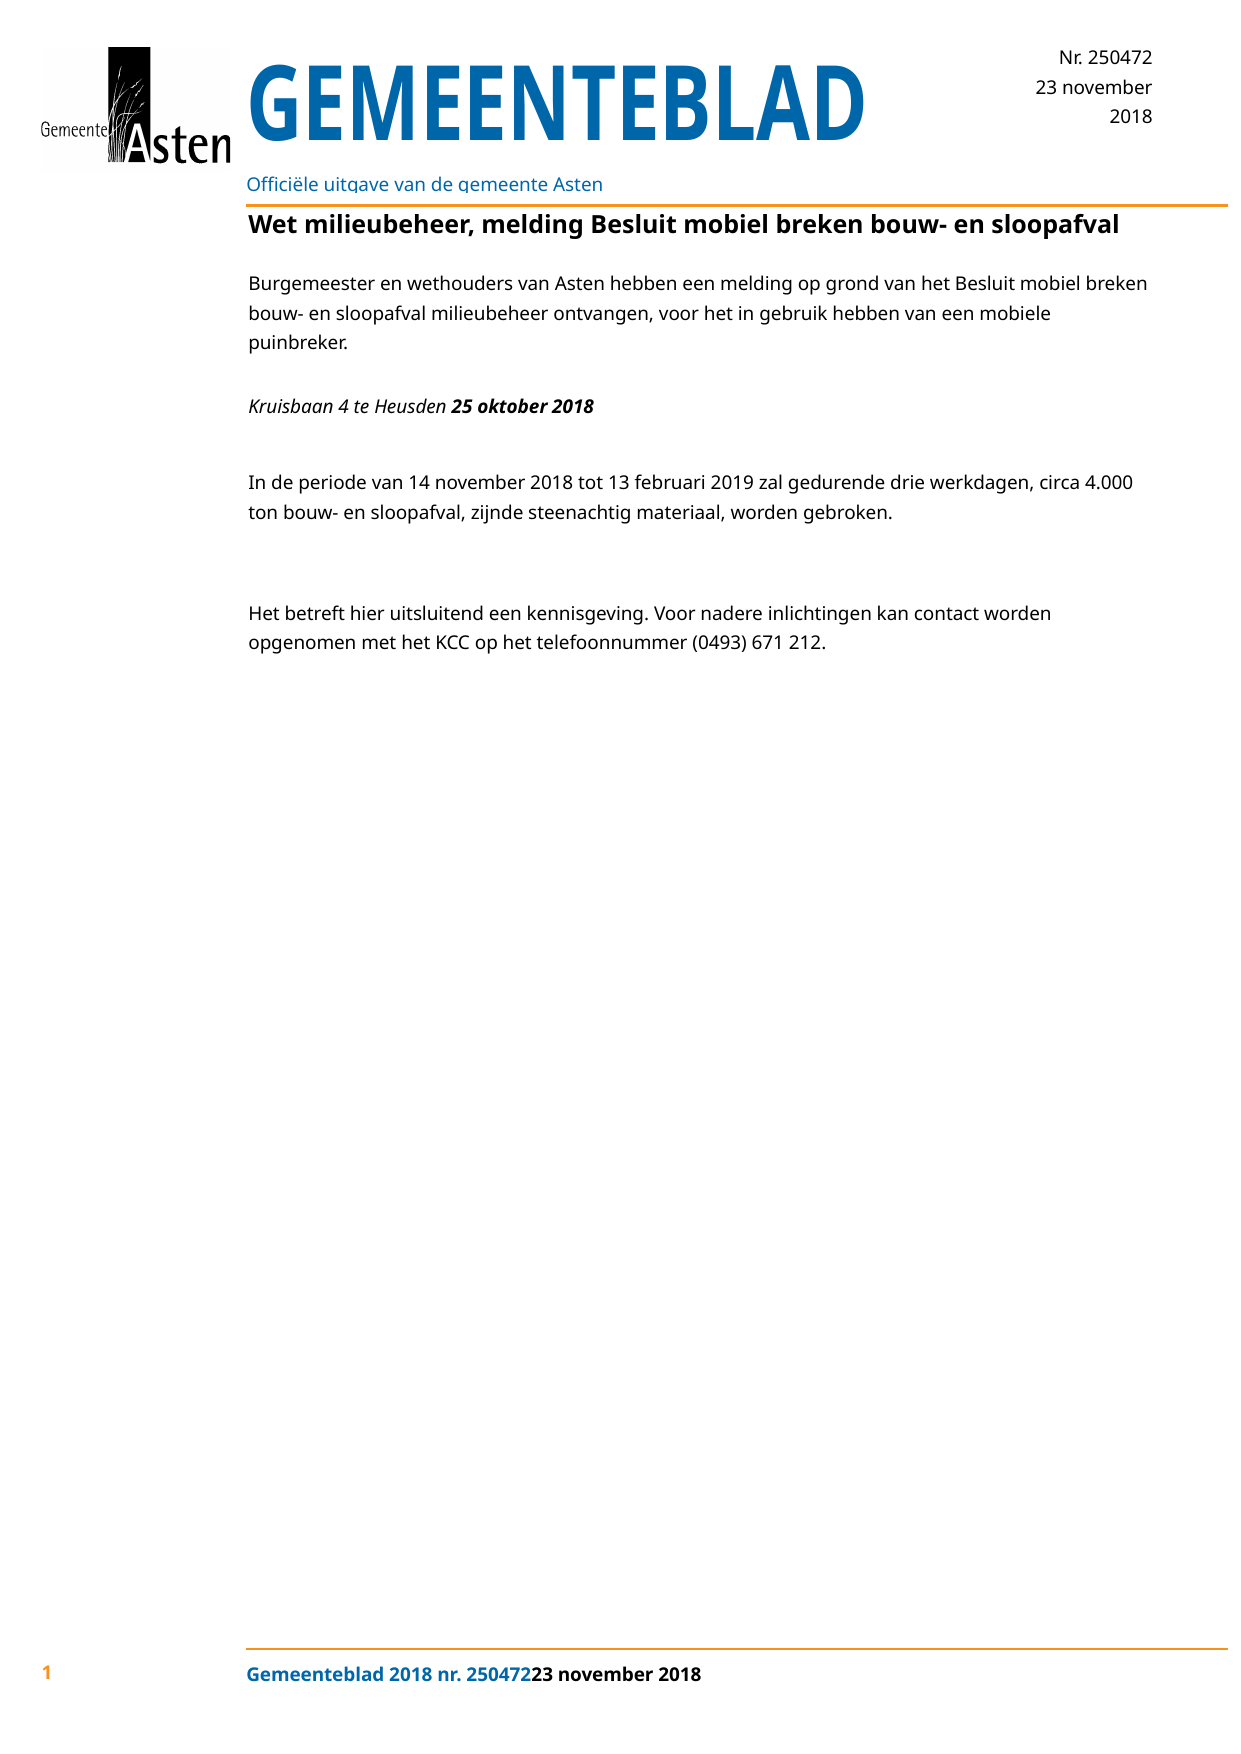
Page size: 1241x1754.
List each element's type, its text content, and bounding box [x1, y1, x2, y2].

text Wet milieubeheer, melding Besluit mobiel breken bouw- en sloopafval [248, 207, 1152, 241]
text Kruisbaan 4 te Heusden 25 oktober 2018 [248, 393, 1152, 419]
picture [41, 47, 231, 172]
text Burgemeester en wethouders van Asten hebben een melding op grond van het Besluit mobiel breken bouw- en sloopafval milieubeheer ontvangen, voor het in gebruik hebben van een mobiele puinbreker. [248, 270, 1152, 355]
text Het betreft hier uitsluitend een kennisgeving. Voor nadere inlichtingen kan contact worden opgenomen met het KCC op het telefoonnummer (0493) 671 212. [248, 600, 1152, 655]
text In de periode van 14 november 2018 tot 13 februari 2019 zal gedurende drie werkdagen, circa 4.000 ton bouw- en sloopafval, zijnde steenachtig materiaal, worden gebroken. [248, 469, 1152, 525]
